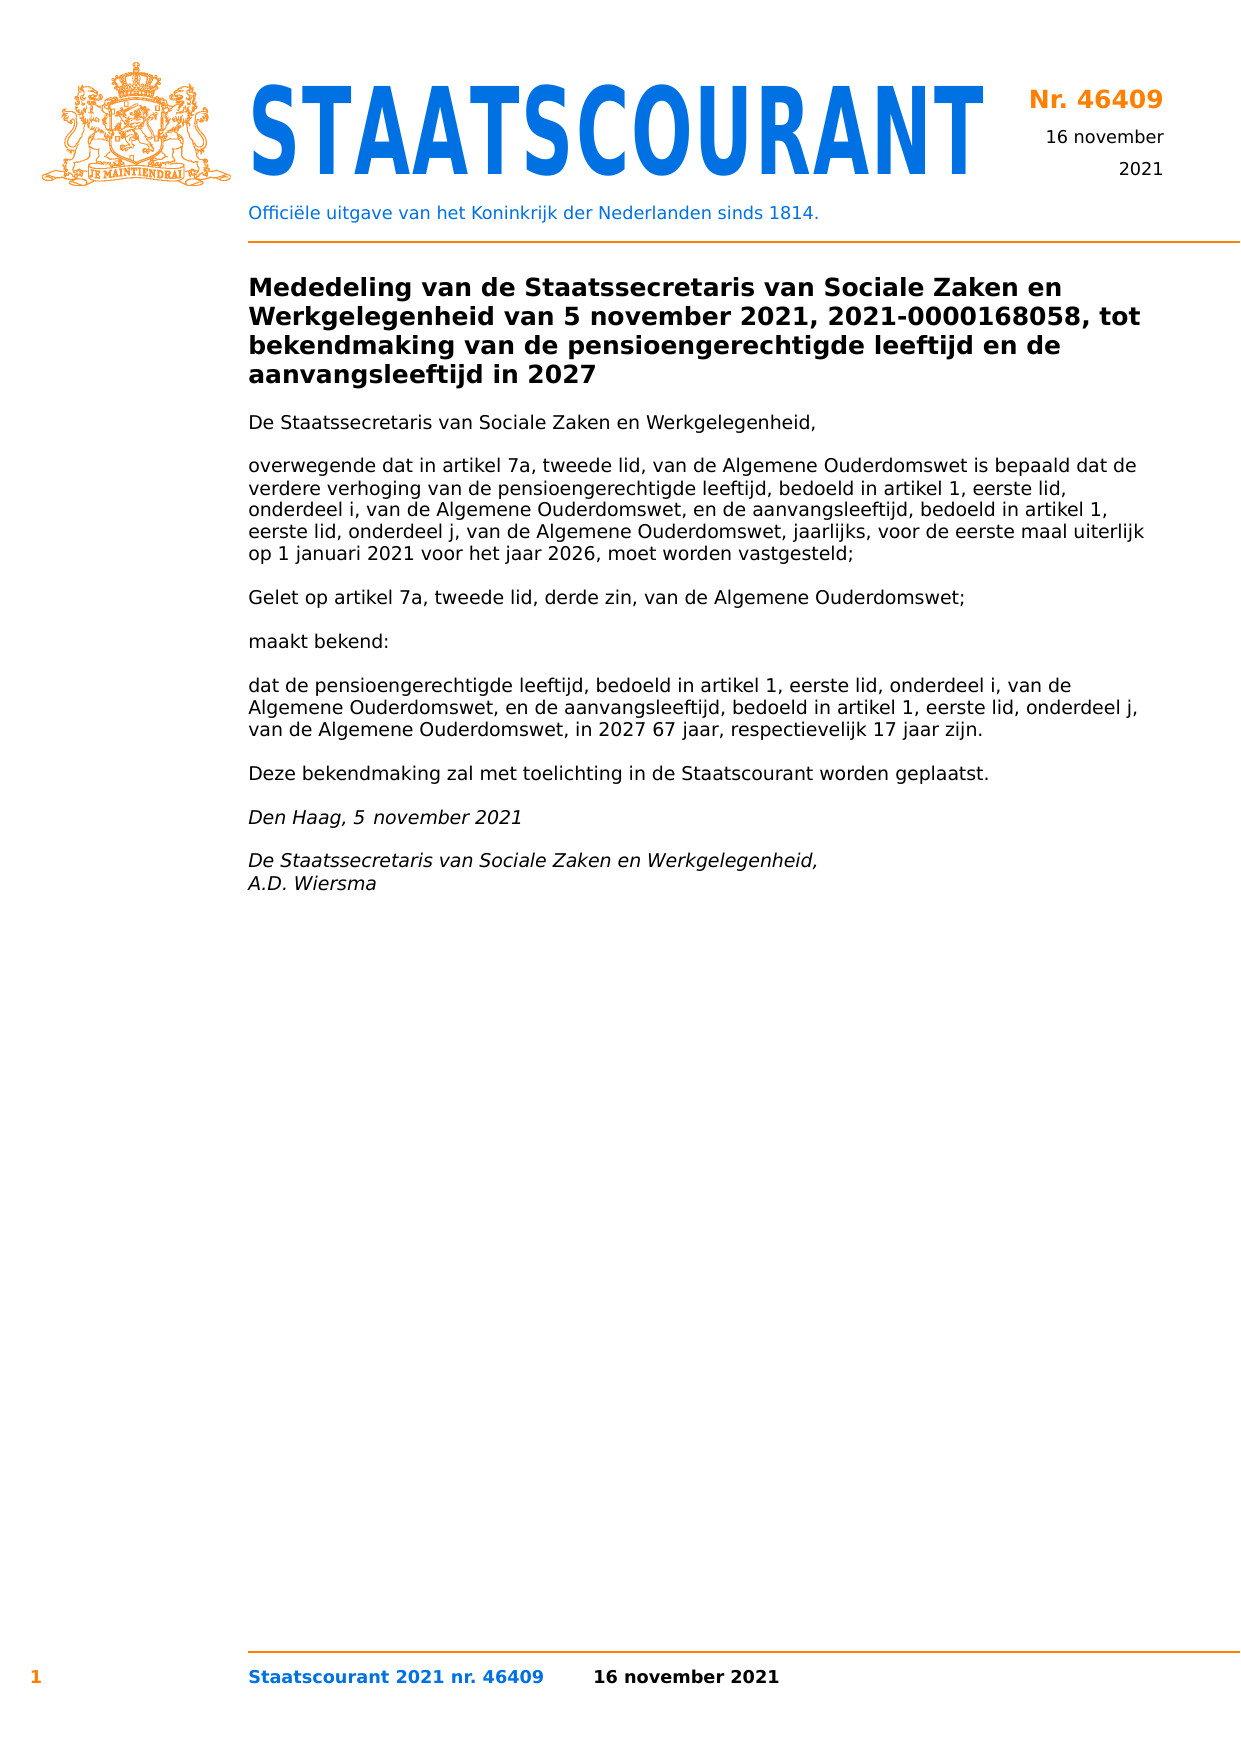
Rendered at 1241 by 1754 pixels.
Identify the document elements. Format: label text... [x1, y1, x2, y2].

table_cell Officiële uitgave van het Koninkrijk der Nederlanden sinds 1814. [248, 203, 1240, 241]
table_cell 2021 [998, 153, 1240, 203]
text maakt bekend: [248, 631, 1163, 653]
text Den Haag, 5 november 2021 [248, 807, 1163, 828]
text Deze bekendmaking zal met toelichting in de Staatscourant worden geplaatst. [248, 763, 1163, 785]
text De Staatssecretaris van Sociale Zaken en Werkgelegenheid, A.D. Wiersma [248, 850, 1163, 894]
subtitle Mededeling van de Staatssecretaris van Sociale Zaken en Werkgelegenheid van 5 november 2021, 2021-0000168058, tot bekendmaking van de pensioengerechtigde leeftijd en de aanvangsleeftijd in 2027 [248, 273, 1163, 390]
text dat de pensioengerechtigde leeftijd, bedoeld in artikel 1, eerste lid, onderdeel i, van de Algemene Ouderdomswet, en de aanvangsleeftijd, bedoeld in artikel 1, eerste lid, onderdeel j, van de Algemene Ouderdomswet, in 2027 67 jaar, respectievelijk 17 jaar zijn. [248, 675, 1163, 741]
table_header STAATSCOURANT [248, 62, 998, 203]
picture [41, 62, 231, 186]
table_cell 16 november [998, 121, 1240, 153]
table_header Nr. 46409 [998, 62, 1240, 121]
table_header [25, 62, 248, 241]
text De Staatssecretaris van Sociale Zaken en Werkgelegenheid, [248, 412, 1163, 433]
text Gelet op artikel 7a, tweede lid, derde zin, van de Algemene Ouderdomswet; [248, 587, 1163, 609]
text overwegende dat in artikel 7a, tweede lid, van de Algemene Ouderdomswet is bepaald dat de verdere verhoging van de pensioengerechtigde leeftijd, bedoeld in artikel 1, eerste lid, onderdeel i, van de Algemene Ouderdomswet, en de aanvangsleeftijd, bedoeld in artikel 1, eerste lid, onderdeel j, van de Algemene Ouderdomswet, jaarlijks, voor de eerste maal uiterlijk op 1 januari 2021 voor het jaar 2026, moet worden vastgesteld; [248, 455, 1163, 565]
